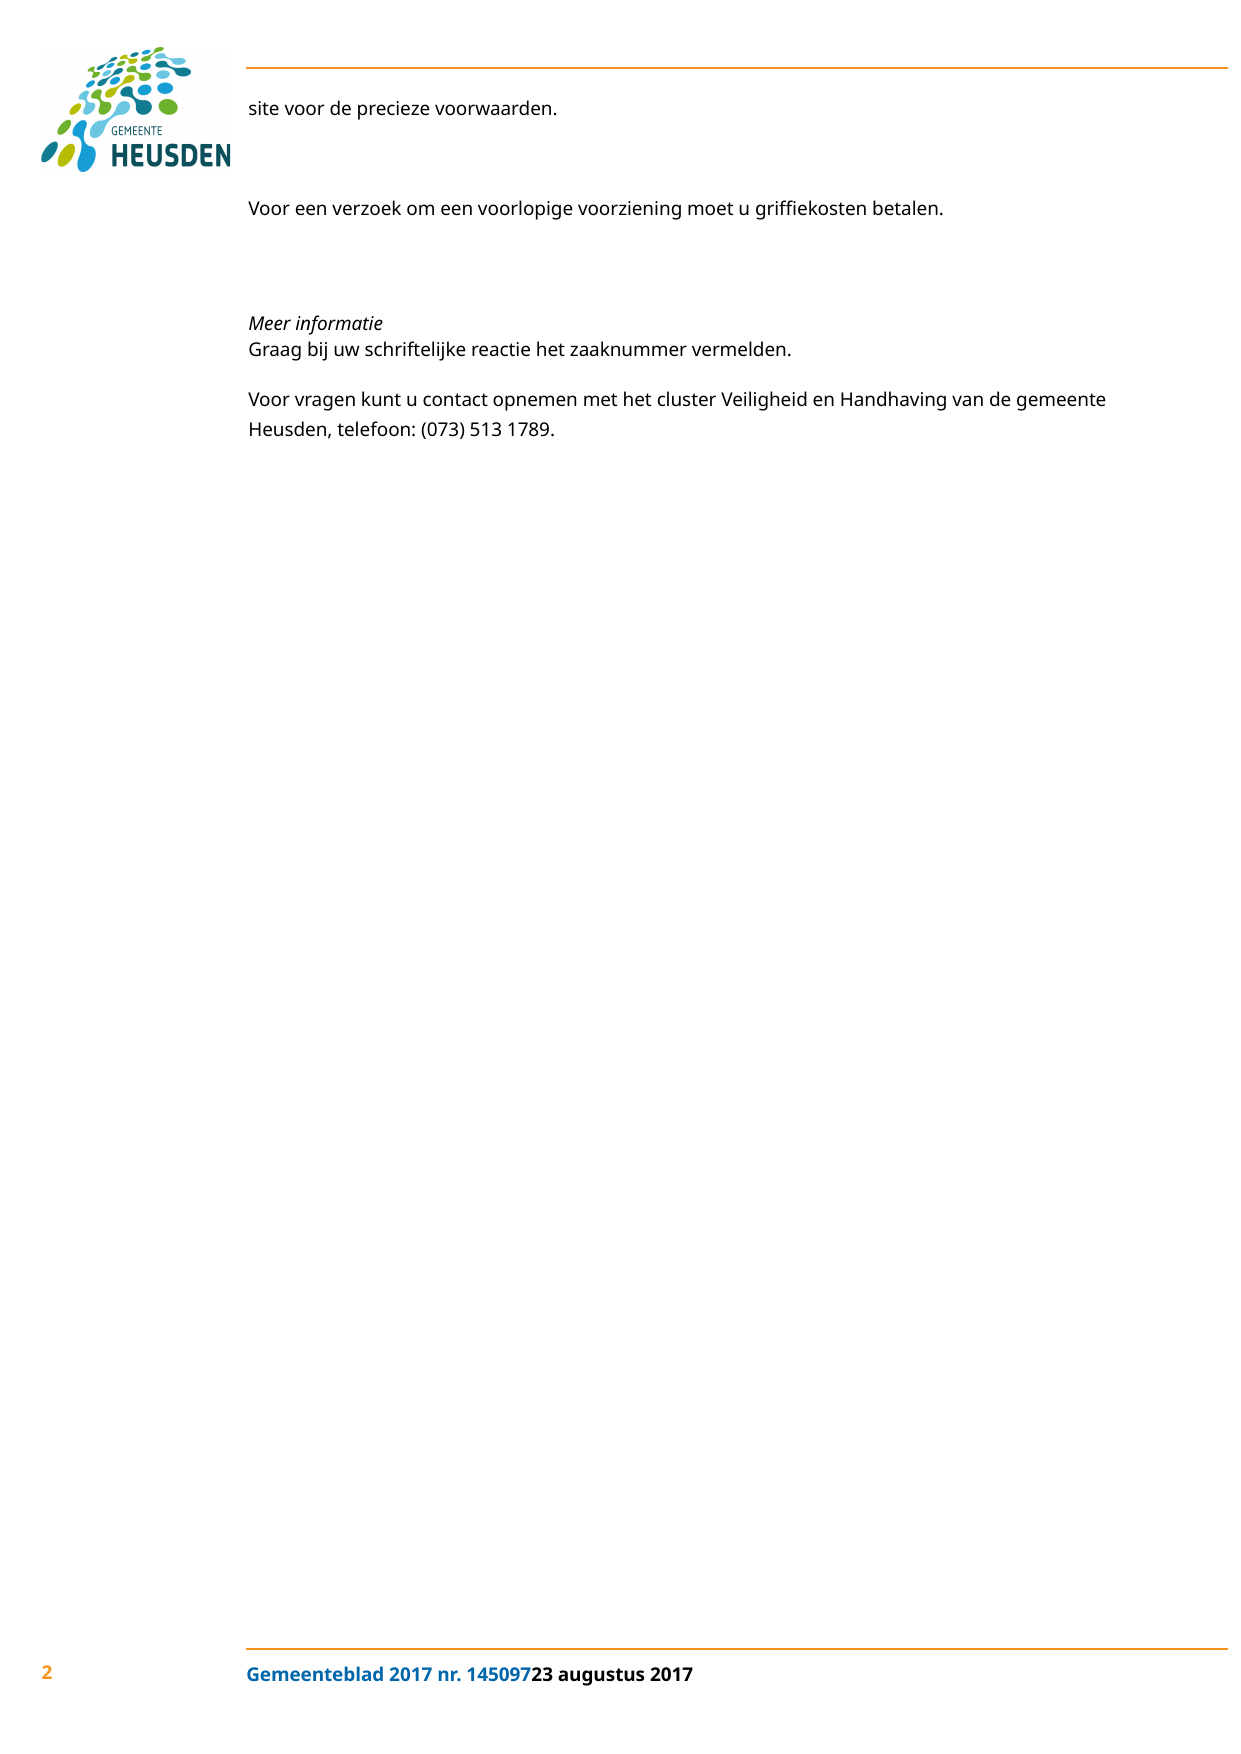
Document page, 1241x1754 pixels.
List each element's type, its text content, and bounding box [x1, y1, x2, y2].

text Meer informatie [248, 310, 1152, 336]
text site voor de precieze voorwaarden. [248, 95, 1152, 121]
text Voor vragen kunt u contact opnemen met het cluster Veiligheid en Handhaving van de gemeente Heusden, telefoon: (073) 513 1789. [248, 386, 1152, 441]
text Graag bij uw schriftelijke reactie het zaaknummer vermelden. [248, 336, 1152, 361]
text Voor een verzoek om een voorlopige voorziening moet u griffiekosten betalen. [248, 196, 1152, 221]
picture [41, 47, 231, 172]
